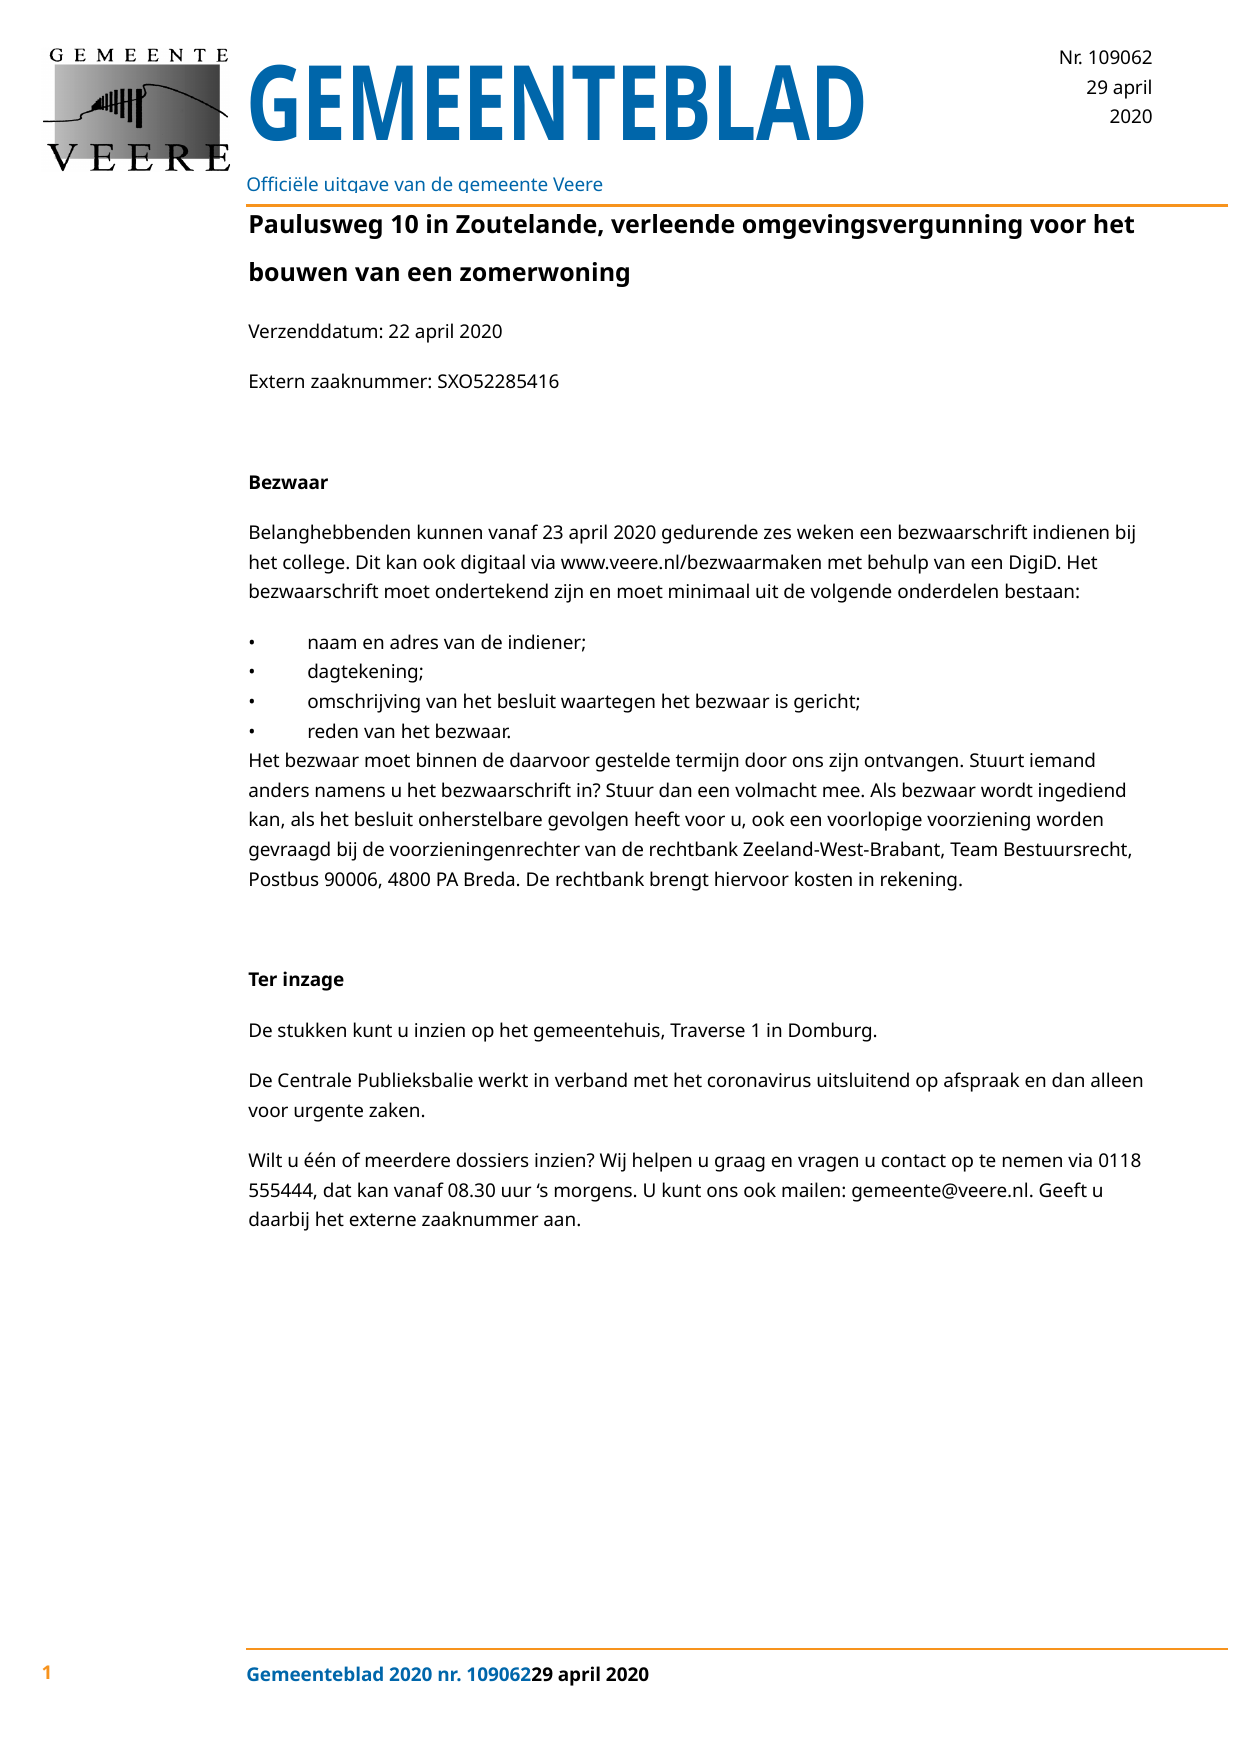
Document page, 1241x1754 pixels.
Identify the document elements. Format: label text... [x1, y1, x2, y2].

text Verzenddatum: 22 april 2020 [248, 318, 1152, 344]
text Ter inzage [248, 967, 1152, 992]
text Bezwaar [248, 469, 1152, 495]
text Extern zaaknummer: SXO52285416 [248, 368, 1152, 394]
list omschrijving van het besluit waartegen het bezwaar is gericht; [248, 688, 1152, 714]
text Paulusweg 10 in Zoutelande, verleende omgevingsvergunning voor het bouwen van een zomerwoning [248, 207, 1152, 288]
text Belanghebbenden kunnen vanaf 23 april 2020 gedurende zes weken een bezwaarschrift indienen bij het college. Dit kan ook digitaal via www.veere.nl/bezwaarmaken met behulp van een DigiD. Het bezwaarschrift moet ondertekend zijn en moet minimaal uit de volgende onderdelen bestaan: [248, 519, 1152, 604]
text De stukken kunt u inzien op het gemeentehuis, Traverse 1 in Domburg. [248, 1017, 1152, 1043]
text De Centrale Publieksbalie werkt in verband met het coronavirus uitsluitend op afspraak en dan alleen voor urgente zaken. [248, 1067, 1152, 1123]
picture [41, 47, 231, 172]
list naam en adres van de indiener; [248, 629, 1152, 655]
list dagtekening; [248, 659, 1152, 684]
list reden van het bezwaar. [248, 718, 1152, 744]
text Het bezwaar moet binnen de daarvoor gestelde termijn door ons zijn ontvangen. Stuurt iemand anders namens u het bezwaarschrift in? Stuur dan een volmacht mee. Als bezwaar wordt ingediend kan, als het besluit onherstelbare gevolgen heeft voor u, ook een voorlopige voorziening worden gevraagd bij de voorzieningenrechter van de rechtbank Zeeland-West-Brabant, Team Bestuursrecht, Postbus 90006, 4800 PA Breda. De rechtbank brengt hiervoor kosten in rekening. [248, 747, 1152, 892]
text Wilt u één of meerdere dossiers inzien? Wij helpen u graag en vragen u contact op te nemen via 0118 555444, dat kan vanaf 08.30 uur ‘s morgens. U kunt ons ook mailen: gemeente@veere.nl. Geeft u daarbij het externe zaaknummer aan. [248, 1147, 1152, 1232]
